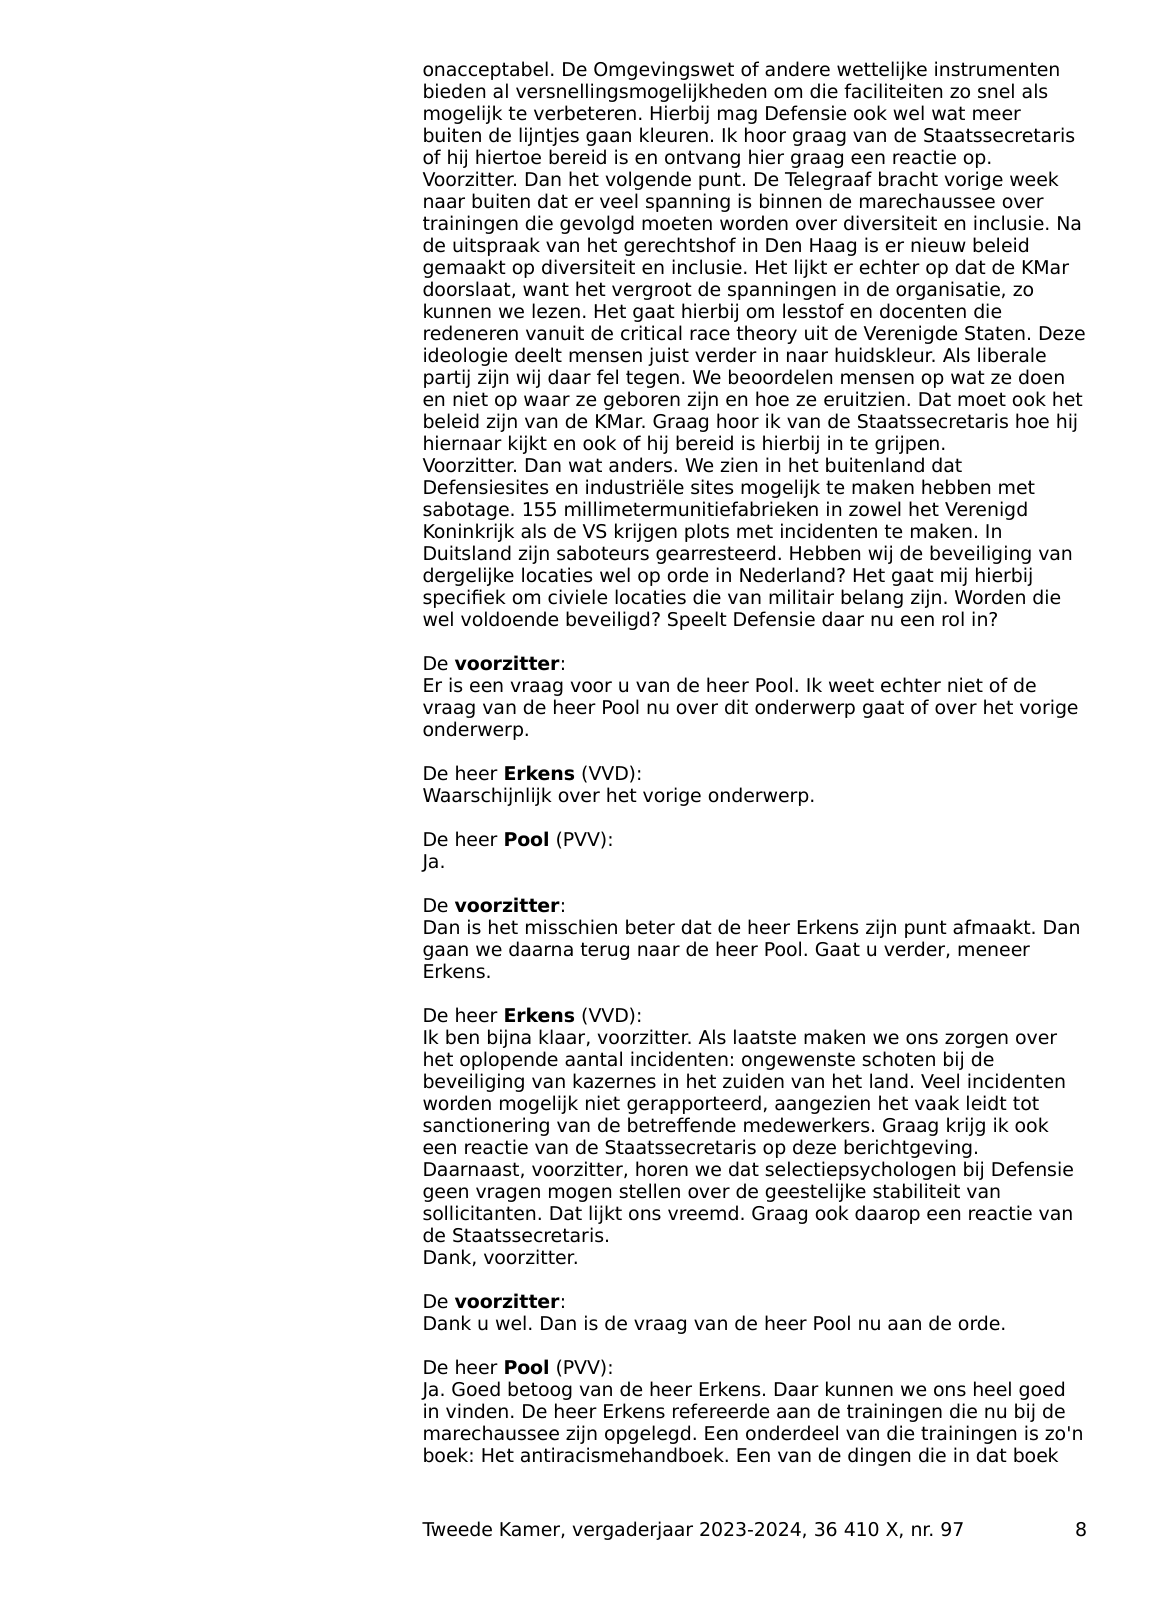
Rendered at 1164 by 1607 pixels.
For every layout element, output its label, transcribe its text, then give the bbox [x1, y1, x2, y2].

text onacceptabel. De Omgevingswet of andere wettelijke instrumenten bieden al versnellingsmogelijkheden om die faciliteiten zo snel als mogelijk te verbeteren. Hierbij mag Defensie ook wel wat meer buiten de lijntjes gaan kleuren. Ik hoor graag van de Staatssecretaris of hij hiertoe bereid is en ontvang hier graag een reactie op. [422, 59, 1087, 169]
text Waarschijnlijk over het vorige onderwerp. [422, 785, 1087, 807]
text Dank u wel. Dan is de vraag van de heer Pool nu aan de orde. [422, 1313, 1087, 1335]
text De voorzitter: [422, 895, 1087, 917]
text De heer Erkens (VVD): [422, 763, 1087, 785]
text Ja. [422, 851, 1087, 873]
text Voorzitter. Dan wat anders. We zien in het buitenland dat Defensiesites en industriële sites mogelijk te maken hebben met sabotage. 155 millimetermunitiefabrieken in zowel het Verenigd Koninkrijk als de VS krijgen plots met incidenten te maken. In Duitsland zijn saboteurs gearresteerd. Hebben wij de beveiliging van dergelijke locaties wel op orde in Nederland? Het gaat mij hierbij specifiek om civiele locaties die van militair belang zijn. Worden die wel voldoende beveiligd? Speelt Defensie daar nu een rol in? [422, 455, 1087, 631]
text De heer Pool (PVV): [422, 829, 1087, 851]
text Ik ben bijna klaar, voorzitter. Als laatste maken we ons zorgen over het oplopende aantal incidenten: ongewenste schoten bij de beveiliging van kazernes in het zuiden van het land. Veel incidenten worden mogelijk niet gerapporteerd, aangezien het vaak leidt tot sanctionering van de betreffende medewerkers. Graag krijg ik ook een reactie van de Staatssecretaris op deze berichtgeving. [422, 1027, 1087, 1159]
text Daarnaast, voorzitter, horen we dat selectiepsychologen bij Defensie geen vragen mogen stellen over de geestelijke stabiliteit van sollicitanten. Dat lijkt ons vreemd. Graag ook daarop een reactie van de Staatssecretaris. [422, 1159, 1087, 1247]
text De voorzitter: [422, 1291, 1087, 1313]
text Ja. Goed betoog van de heer Erkens. Daar kunnen we ons heel goed in vinden. De heer Erkens refereerde aan de trainingen die nu bij de marechaussee zijn opgelegd. Een onderdeel van die trainingen is zo'n boek: Het antiracismehandboek. Een van de dingen die in dat boek [422, 1379, 1087, 1467]
text Er is een vraag voor u van de heer Pool. Ik weet echter niet of de vraag van de heer Pool nu over dit onderwerp gaat of over het vorige onderwerp. [422, 675, 1087, 741]
text Dank, voorzitter. [422, 1247, 1087, 1269]
text De heer Pool (PVV): [422, 1357, 1087, 1379]
text De heer Erkens (VVD): [422, 1005, 1087, 1027]
text Voorzitter. Dan het volgende punt. De Telegraaf bracht vorige week naar buiten dat er veel spanning is binnen de marechaussee over trainingen die gevolgd moeten worden over diversiteit en inclusie. Na de uitspraak van het gerechtshof in Den Haag is er nieuw beleid gemaakt op diversiteit en inclusie. Het lijkt er echter op dat de KMar doorslaat, want het vergroot de spanningen in de organisatie, zo kunnen we lezen. Het gaat hierbij om lesstof en docenten die redeneren vanuit de critical race theory uit de Verenigde Staten. Deze ideologie deelt mensen juist verder in naar huidskleur. Als liberale partij zijn wij daar fel tegen. We beoordelen mensen op wat ze doen en niet op waar ze geboren zijn en hoe ze eruitzien. Dat moet ook het beleid zijn van de KMar. Graag hoor ik van de Staatssecretaris hoe hij hiernaar kijkt en ook of hij bereid is hierbij in te grijpen. [422, 169, 1087, 455]
text Dan is het misschien beter dat de heer Erkens zijn punt afmaakt. Dan gaan we daarna terug naar de heer Pool. Gaat u verder, meneer Erkens. [422, 917, 1087, 983]
text De voorzitter: [422, 653, 1087, 675]
